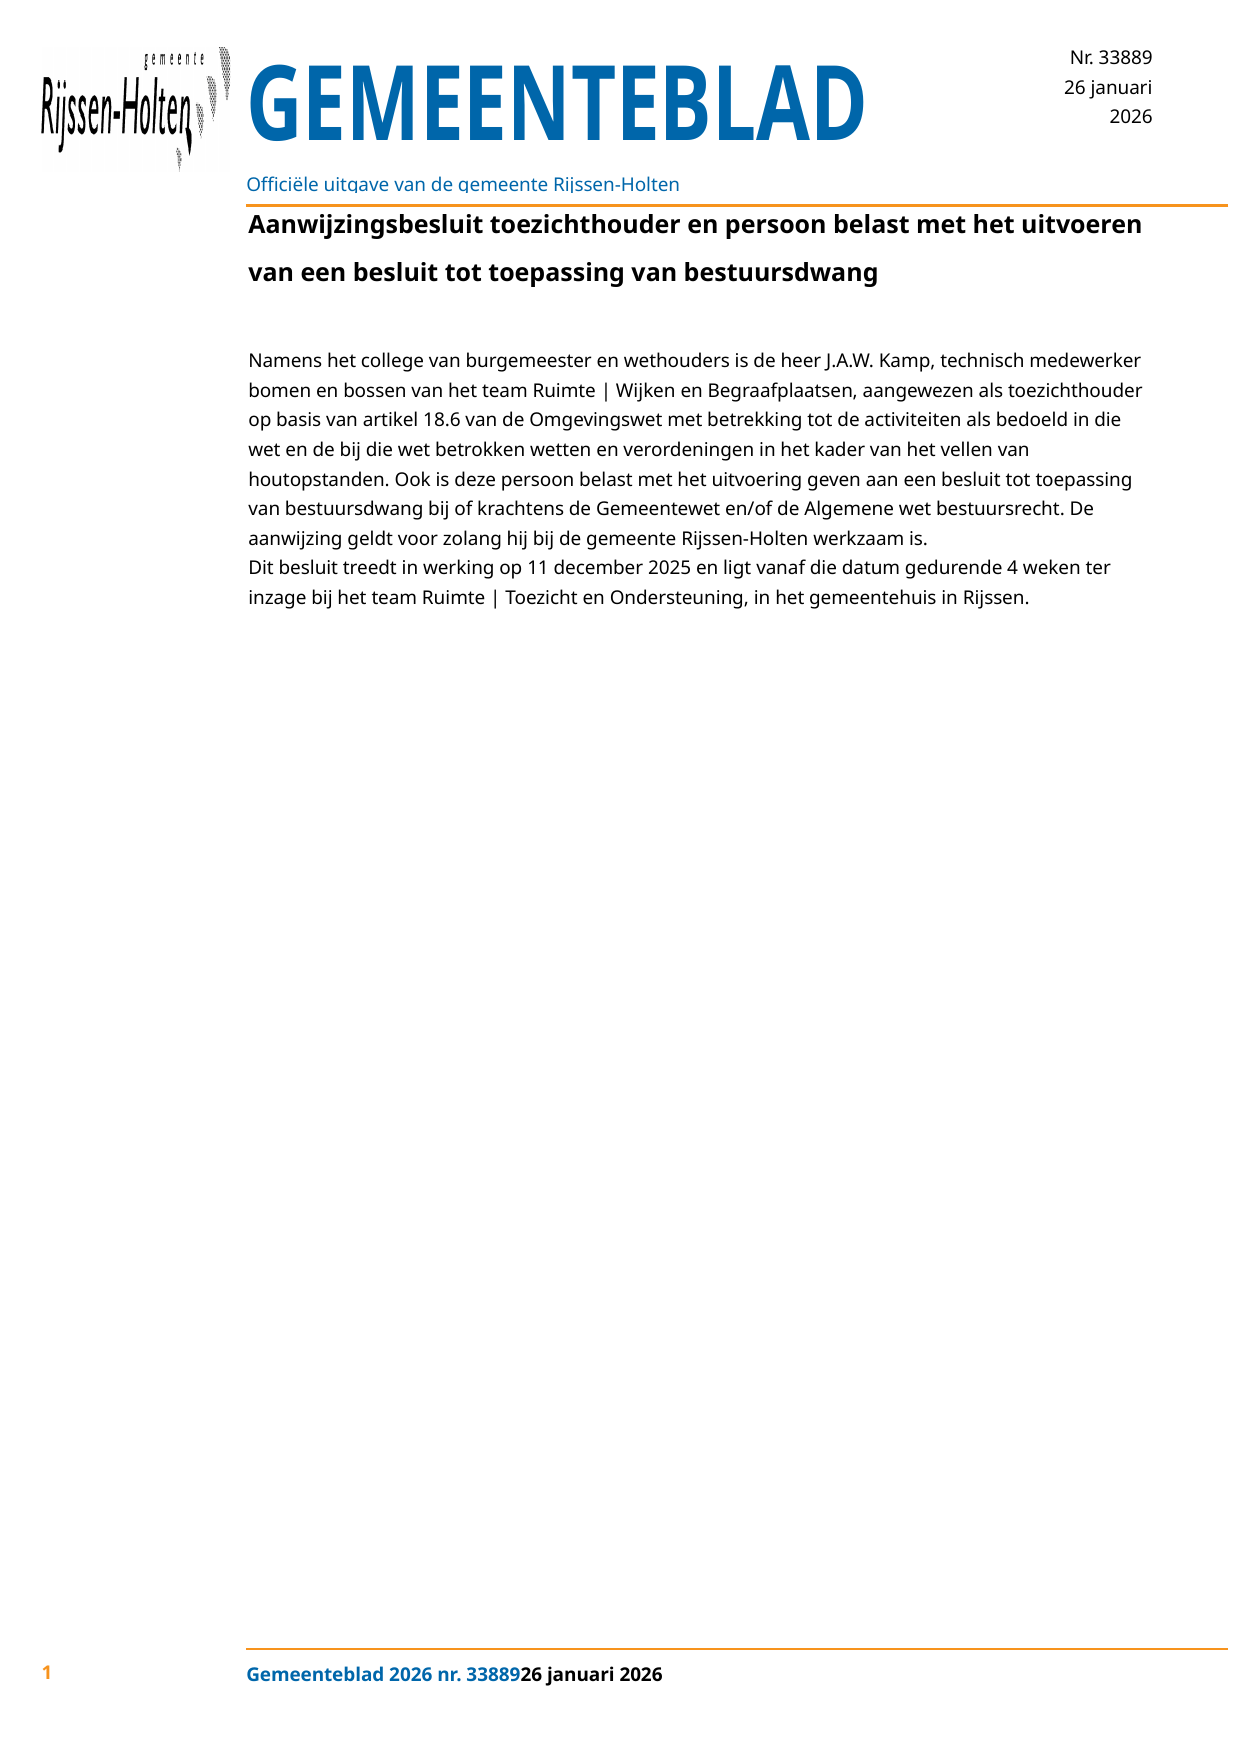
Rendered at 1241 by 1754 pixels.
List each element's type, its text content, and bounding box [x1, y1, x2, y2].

picture [41, 47, 231, 172]
text Dit besluit treedt in werking op 11 december 2025 en ligt vanaf die datum gedurende 4 weken ter inzage bij het team Ruimte | Toezicht en Ondersteuning, in het gemeentehuis in Rijssen. [248, 554, 1152, 610]
text Aanwijzingsbesluit toezichthouder en persoon belast met het uitvoeren van een besluit tot toepassing van bestuursdwang [248, 207, 1152, 288]
text Namens het college van burgemeester en wethouders is de heer J.A.W. Kamp, technisch medewerker bomen en bossen van het team Ruimte | Wijken en Begraafplaatsen, aangewezen als toezichthouder op basis van artikel 18.6 van de Omgevingswet met betrekking tot de activiteiten als bedoeld in die wet en de bij die wet betrokken wetten en verordeningen in het kader van het vellen van houtopstanden. Ook is deze persoon belast met het uitvoering geven aan een besluit tot toepassing van bestuursdwang bij of krachtens de Gemeentewet en/of de Algemene wet bestuursrecht. De aanwijzing geldt voor zolang hij bij de gemeente Rijssen-Holten werkzaam is. [248, 347, 1152, 551]
